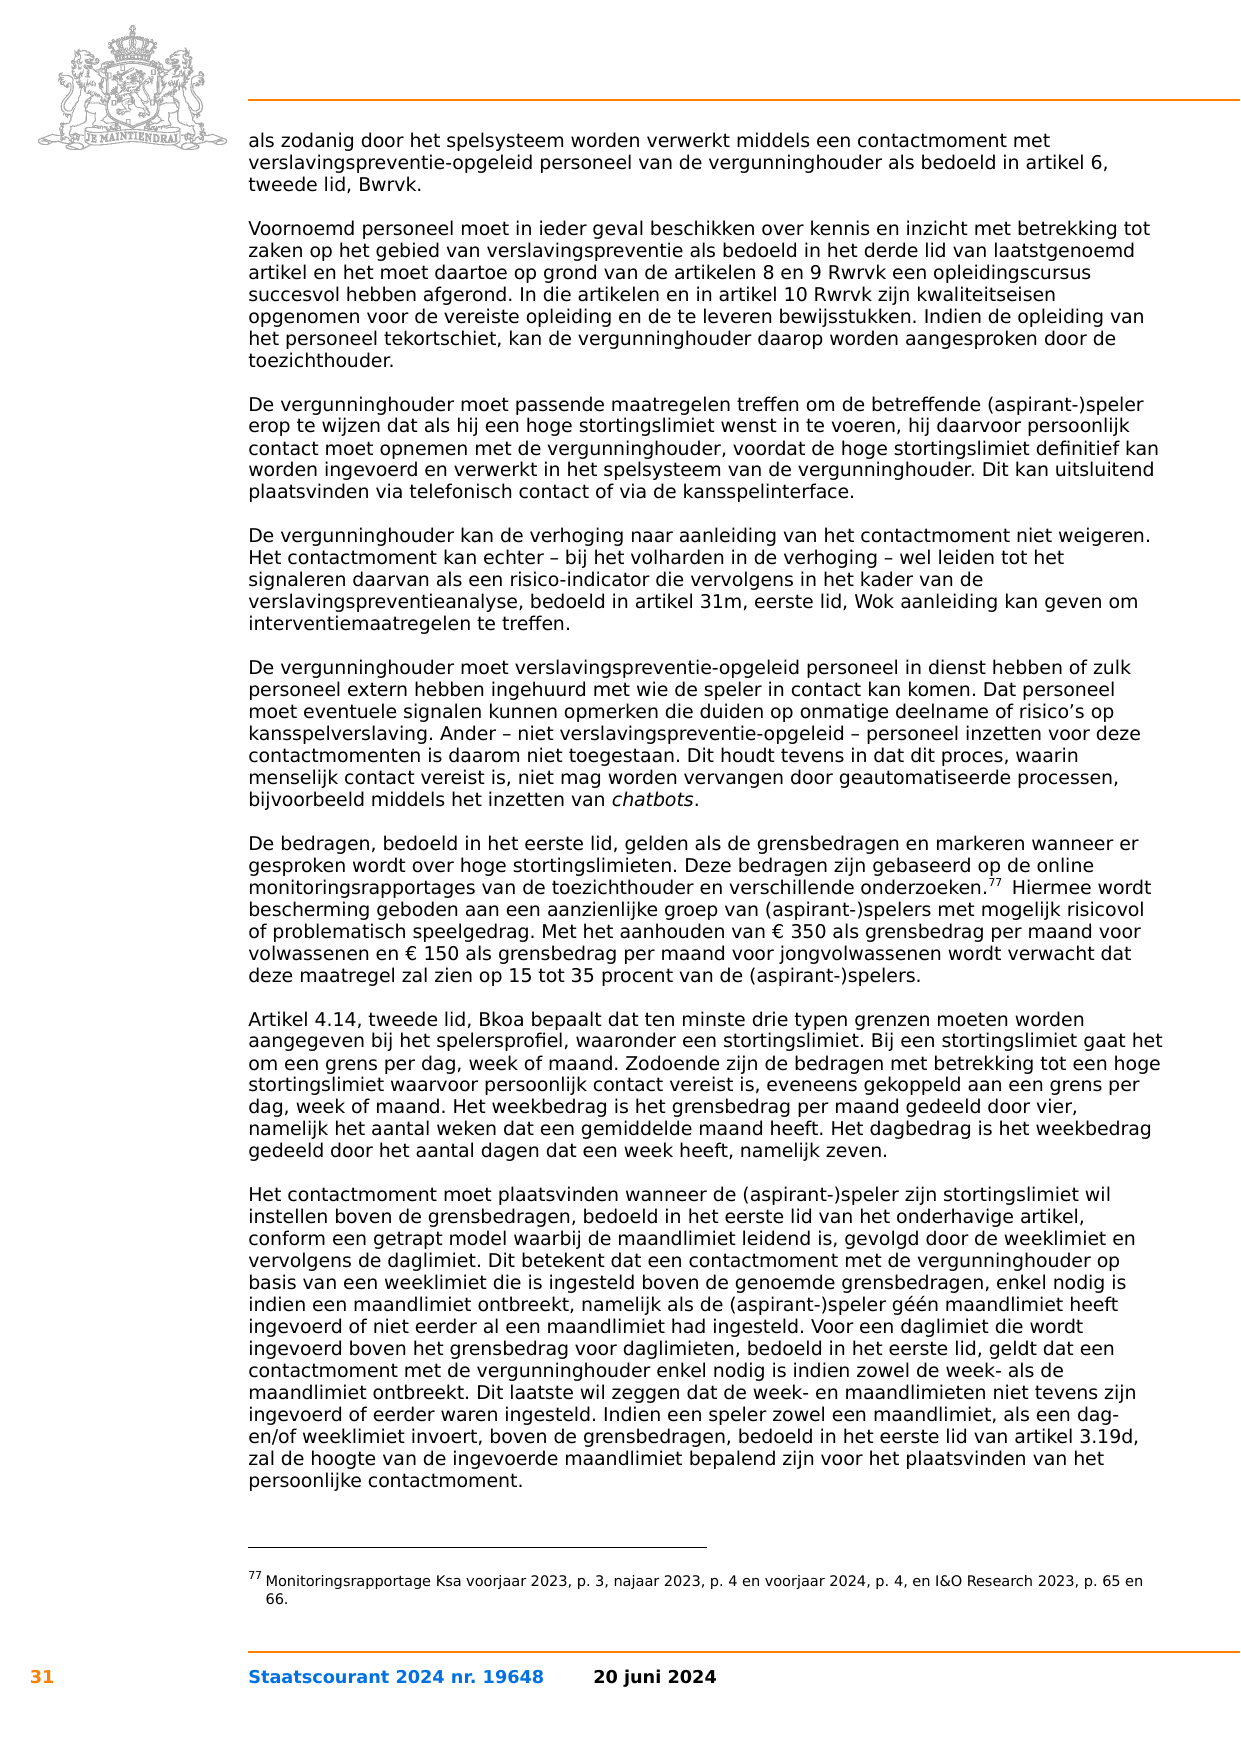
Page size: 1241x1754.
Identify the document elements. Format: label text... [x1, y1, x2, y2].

picture [38, 25, 227, 150]
text De vergunninghouder kan de verhoging naar aanleiding van het contactmoment niet weigeren. Het contactmoment kan echter – bij het volharden in de verhoging – wel leiden tot het signaleren daarvan als een risico-indicator die vervolgens in het kader van de verslavingspreventieanalyse, bedoeld in artikel 31m, eerste lid, Wok aanleiding kan geven om interventiemaatregelen te treffen. [248, 525, 1163, 635]
text De vergunninghouder moet verslavingspreventie-opgeleid personeel in dienst hebben of zulk personeel extern hebben ingehuurd met wie de speler in contact kan komen. Dat personeel moet eventuele signalen kunnen opmerken die duiden op onmatige deelname of risico’s op kansspelverslaving. Ander – niet verslavingspreventie-opgeleid – personeel inzetten voor deze contactmomenten is daarom niet toegestaan. Dit houdt tevens in dat dit proces, waarin menselijk contact vereist is, niet mag worden vervangen door geautomatiseerde processen, bijvoorbeeld middels het inzetten van chatbots. [248, 657, 1163, 811]
text Het contactmoment moet plaatsvinden wanneer de (aspirant-)speler zijn stortingslimiet wil instellen boven de grensbedragen, bedoeld in het eerste lid van het onderhavige artikel, conform een getrapt model waarbij de maandlimiet leidend is, gevolgd door de weeklimiet en vervolgens de daglimiet. Dit betekent dat een contactmoment met de vergunninghouder op basis van een weeklimiet die is ingesteld boven de genoemde grensbedragen, enkel nodig is indien een maandlimiet ontbreekt, namelijk als de (aspirant-)speler géén maandlimiet heeft ingevoerd of niet eerder al een maandlimiet had ingesteld. Voor een daglimiet die wordt ingevoerd boven het grensbedrag voor daglimieten, bedoeld in het eerste lid, geldt dat een contactmoment met de vergunninghouder enkel nodig is indien zowel de week- als de maandlimiet ontbreekt. Dit laatste wil zeggen dat de week- en maandlimieten niet tevens zijn ingevoerd of eerder waren ingesteld. Indien een speler zowel een maandlimiet, als een dag- en/of weeklimiet invoert, boven de grensbedragen, bedoeld in het eerste lid van artikel 3.19d, zal de hoogte van de ingevoerde maandlimiet bepalend zijn voor het plaatsvinden van het persoonlijke contactmoment. [248, 1184, 1163, 1492]
text De vergunninghouder moet passende maatregelen treffen om de betreffende (aspirant-)speler erop te wijzen dat als hij een hoge stortingslimiet wenst in te voeren, hij daarvoor persoonlijk contact moet opnemen met de vergunninghouder, voordat de hoge stortingslimiet definitief kan worden ingevoerd en verwerkt in het spelsysteem van de vergunninghouder. Dit kan uitsluitend plaatsvinden via telefonisch contact of via de kansspelinterface. [248, 393, 1163, 503]
text Monitoringsrapportage Ksa voorjaar 2023, p. 3, najaar 2023, p. 4 en voorjaar 2024, p. 4, en I&O Research 2023, p. 65 en 66. [248, 1569, 1163, 1608]
text De bedragen, bedoeld in het eerste lid, gelden als de grensbedragen en markeren wanneer er gesproken wordt over hoge stortingslimieten. Deze bedragen zijn gebaseerd op de online monitoringsrapportages van de toezichthouder en verschillende onderzoeken. Hiermee wordt bescherming geboden aan een aanzienlijke groep van (aspirant-)spelers met mogelijk risicovol of problematisch speelgedrag. Met het aanhouden van € 350 als grensbedrag per maand voor volwassenen en € 150 als grensbedrag per maand voor jongvolwassenen wordt verwacht dat deze maatregel zal zien op 15 tot 35 procent van de (aspirant-)spelers. [248, 833, 1163, 987]
text Voornoemd personeel moet in ieder geval beschikken over kennis en inzicht met betrekking tot zaken op het gebied van verslavingspreventie als bedoeld in het derde lid van laatstgenoemd artikel en het moet daartoe op grond van de artikelen 8 en 9 Rwrvk een opleidingscursus succesvol hebben afgerond. In die artikelen en in artikel 10 Rwrvk zijn kwaliteitseisen opgenomen voor de vereiste opleiding en de te leveren bewijsstukken. Indien de opleiding van het personeel tekortschiet, kan de vergunninghouder daarop worden aangesproken door de toezichthouder. [248, 218, 1163, 372]
text Artikel 4.14, tweede lid, Bkoa bepaalt dat ten minste drie typen grenzen moeten worden aangegeven bij het spelersprofiel, waaronder een stortingslimiet. Bij een stortingslimiet gaat het om een grens per dag, week of maand. Zodoende zijn de bedragen met betrekking tot een hoge stortingslimiet waarvoor persoonlijk contact vereist is, eveneens gekoppeld aan een grens per dag, week of maand. Het weekbedrag is het grensbedrag per maand gedeeld door vier, namelijk het aantal weken dat een gemiddelde maand heeft. Het dagbedrag is het weekbedrag gedeeld door het aantal dagen dat een week heeft, namelijk zeven. [248, 1008, 1163, 1162]
text als zodanig door het spelsysteem worden verwerkt middels een contactmoment met verslavingspreventie-opgeleid personeel van de vergunninghouder als bedoeld in artikel 6, tweede lid, Bwrvk. [248, 130, 1163, 196]
